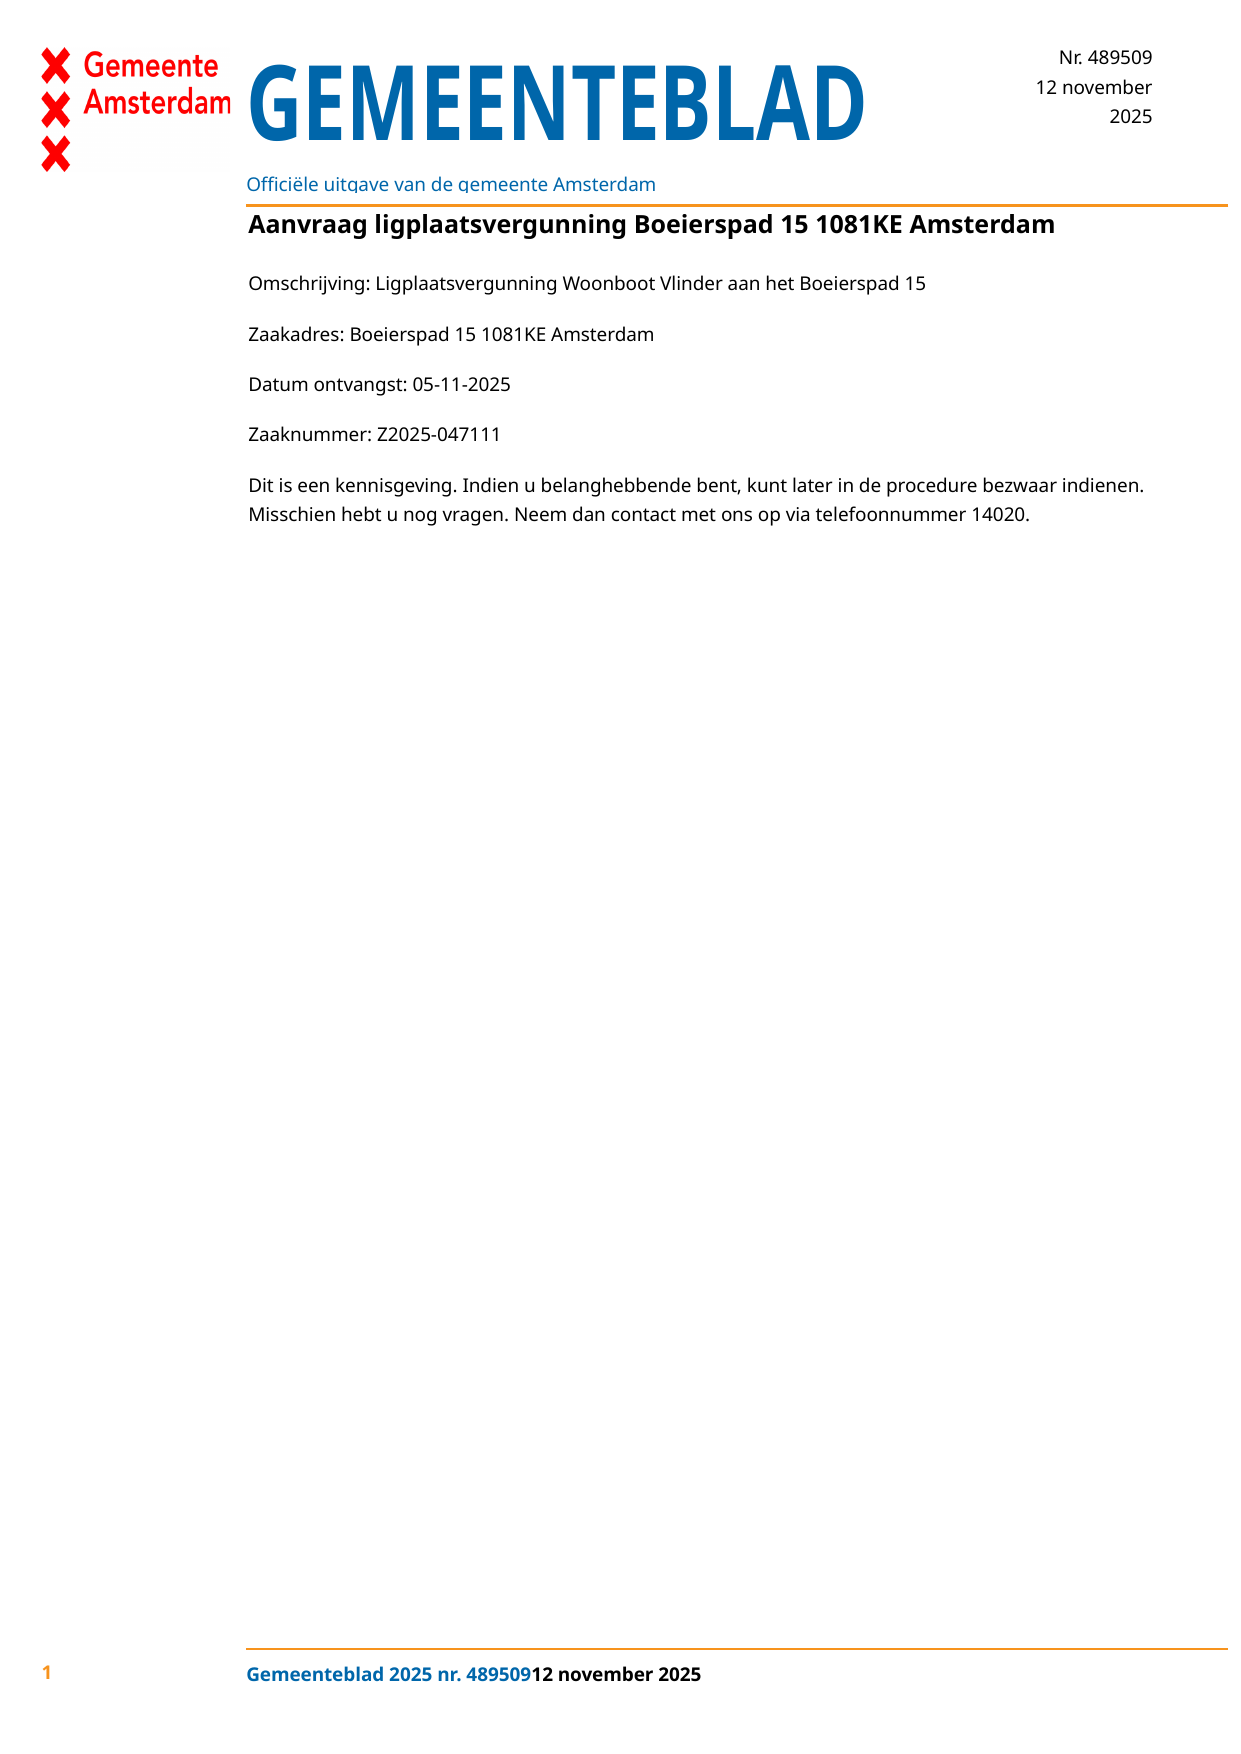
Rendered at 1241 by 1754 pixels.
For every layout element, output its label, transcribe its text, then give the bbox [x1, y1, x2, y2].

text Aanvraag ligplaatsvergunning Boeierspad 15 1081KE Amsterdam [248, 207, 1152, 241]
picture [41, 47, 231, 172]
text Omschrijving: Ligplaatsvergunning Woonboot Vlinder aan het Boeierspad 15 [248, 270, 1152, 296]
text Zaaknummer: Z2025-047111 [248, 422, 1152, 447]
text Datum ontvangst: 05-11-2025 [248, 371, 1152, 397]
text Dit is een kennisgeving. Indien u belanghebbende bent, kunt later in de procedure bezwaar indienen. Misschien hebt u nog vragen. Neem dan contact met ons op via telefoonnummer 14020. [248, 472, 1152, 527]
text Zaakadres: Boeierspad 15 1081KE Amsterdam [248, 321, 1152, 346]
